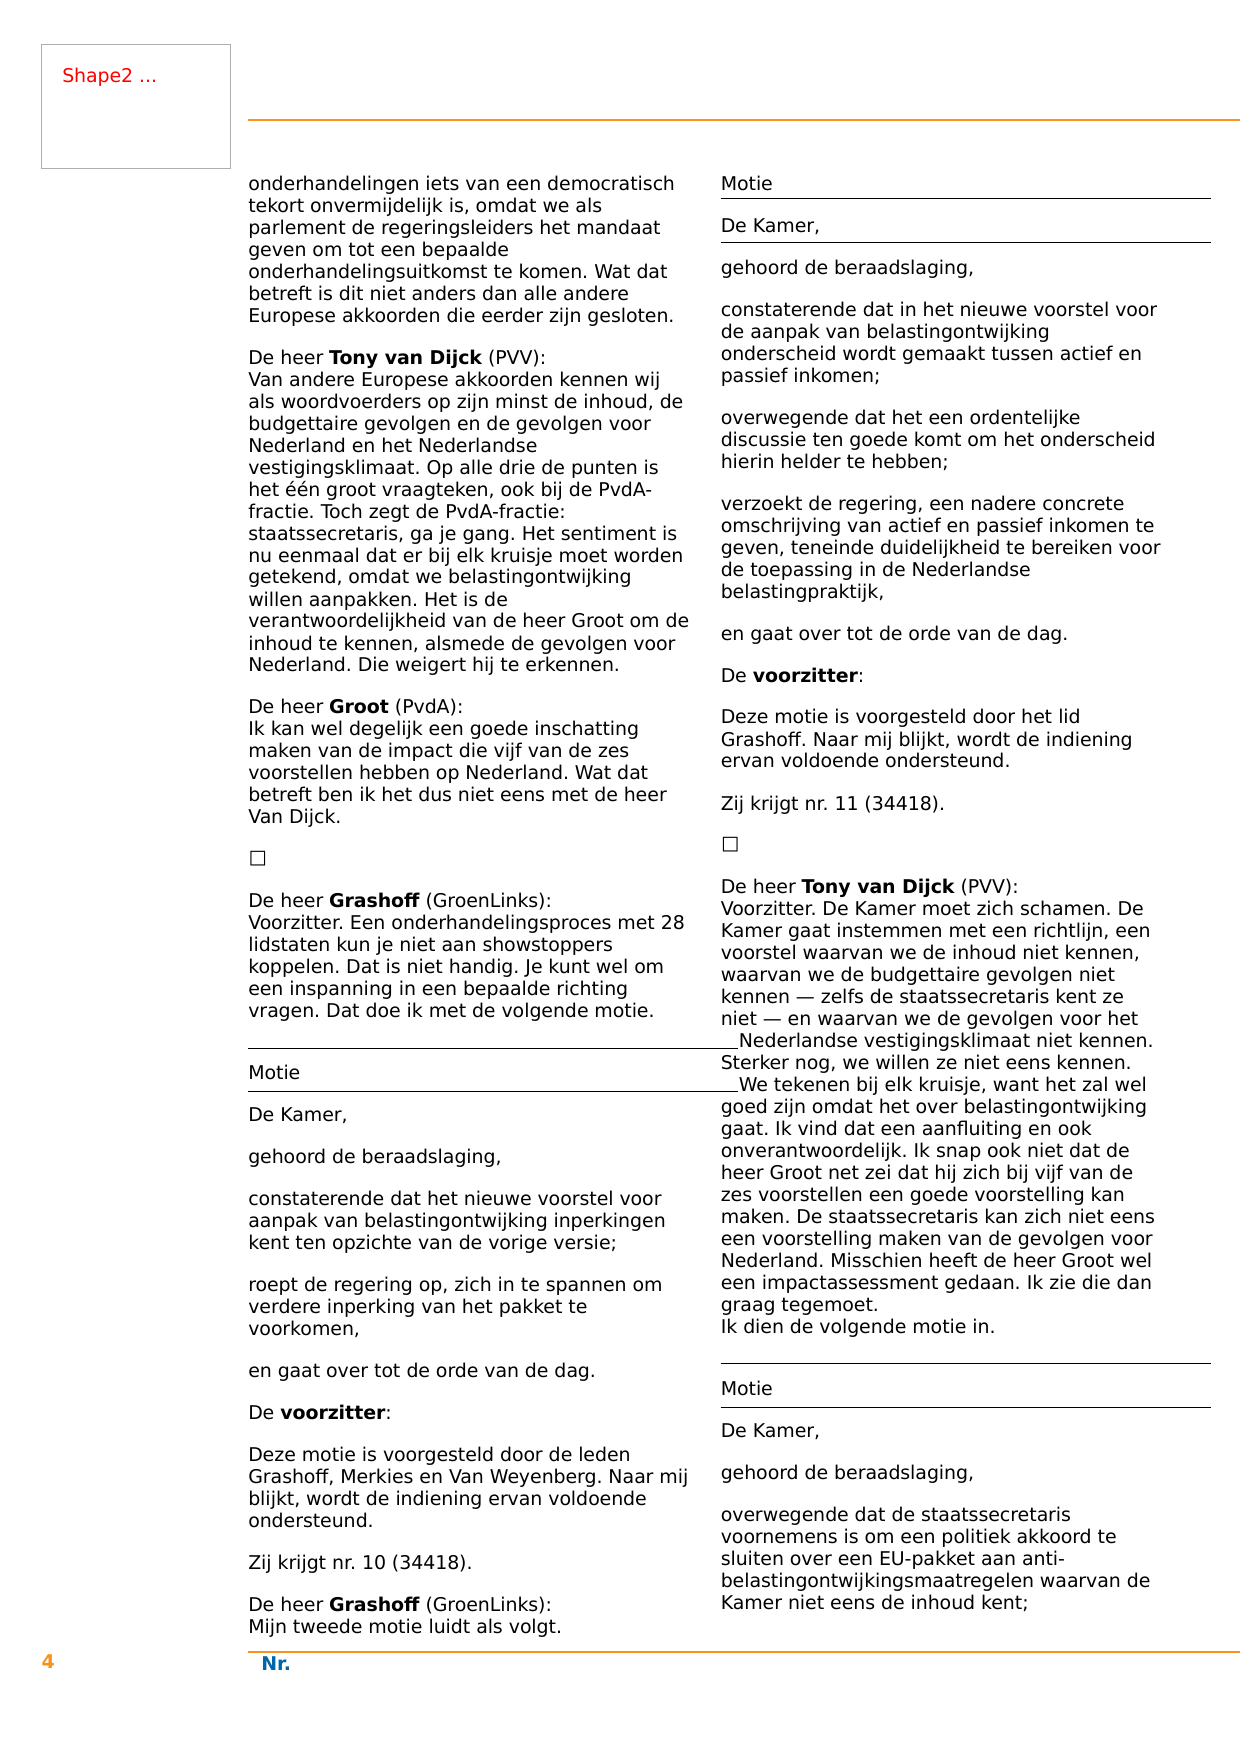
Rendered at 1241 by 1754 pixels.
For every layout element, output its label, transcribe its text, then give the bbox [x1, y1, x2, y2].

text De Kamer, [721, 1420, 1163, 1442]
text ⬜ [248, 848, 691, 870]
text Mijn tweede motie luidt als volgt. [248, 1616, 691, 1638]
text overwegende dat het een ordentelijke discussie ten goede komt om het onderscheid hierin helder te hebben; [721, 407, 1163, 473]
text gehoord de beraadslaging, [721, 257, 1163, 279]
text constaterende dat het nieuwe voorstel voor aanpak van belastingontwijking inperkingen kent ten opzichte van de vorige versie; [248, 1188, 691, 1254]
text Voorzitter. Een onderhandelingsproces met 28 lidstaten kun je niet aan showstoppers koppelen. Dat is niet handig. Je kunt wel om een inspanning in een bepaalde richting vragen. Dat doe ik met de volgende motie. [248, 912, 691, 1022]
text en gaat over tot de orde van de dag. [721, 622, 1163, 644]
text constaterende dat in het nieuwe voorstel voor de aanpak van belastingontwijking onderscheid wordt gemaakt tussen actief en passief inkomen; [721, 299, 1163, 387]
text De heer Grashoff (GroenLinks): [248, 890, 691, 912]
text gehoord de beraadslaging, [721, 1462, 1163, 1484]
text Deze motie is voorgesteld door de leden Grashoff, Merkies en Van Weyenberg. Naar mij blijkt, wordt de indiening ervan voldoende ondersteund. [248, 1444, 691, 1532]
text roept de regering op, zich in te spannen om verdere inperking van het pakket te voorkomen, [248, 1274, 691, 1340]
text gehoord de beraadslaging, [248, 1146, 691, 1168]
text De heer Grashoff (GroenLinks): [248, 1594, 691, 1616]
text De voorzitter: [248, 1402, 691, 1424]
text ⬜ [721, 834, 1163, 856]
text Zij krijgt nr. 11 (34418). [721, 792, 1163, 814]
text en gaat over tot de orde van de dag. [248, 1360, 691, 1382]
text De Kamer, [721, 215, 1163, 237]
text verzoekt de regering, een nadere concrete omschrijving van actief en passief inkomen te geven, teneinde duidelijkheid te bereiken voor de toepassing in de Nederlandse belastingpraktijk, [721, 493, 1163, 602]
text Zij krijgt nr. 10 (34418). [248, 1552, 691, 1574]
text Deze motie is voorgesteld door het lid Grashoff. Naar mij blijkt, wordt de indiening ervan voldoende ondersteund. [721, 706, 1163, 772]
text Van andere Europese akkoorden kennen wij als woordvoerders op zijn minst de inhoud, de budgettaire gevolgen en de gevolgen voor Nederland en het Nederlandse vestigingsklimaat. Op alle drie de punten is het één groot vraagteken, ook bij de PvdA-fractie. Toch zegt de PvdA-fractie: staatssecretaris, ga je gang. Het sentiment is nu eenmaal dat er bij elk kruisje moet worden getekend, omdat we belastingontwijking willen aanpakken. Het is de verantwoordelijkheid van de heer Groot om de inhoud te kennen, alsmede de gevolgen voor Nederland. Die weigert hij te erkennen. [248, 369, 691, 676]
text De heer Tony van Dijck (PVV): [248, 347, 691, 369]
text Motie [721, 1378, 1163, 1400]
text Ik dien de volgende motie in. [721, 1316, 1163, 1338]
text De heer Tony van Dijck (PVV): [721, 876, 1163, 898]
text Voorzitter. De Kamer moet zich schamen. De Kamer gaat instemmen met een richtlijn, een voorstel waarvan we de inhoud niet kennen, waarvan we de budgettaire gevolgen niet kennen — zelfs de staatssecretaris kent ze niet — en waarvan we de gevolgen voor het Nederlandse vestigingsklimaat niet kennen. Sterker nog, we willen ze niet eens kennen. We tekenen bij elk kruisje, want het zal wel goed zijn omdat het over belastingontwijking gaat. Ik vind dat een aanfluiting en ook onverantwoordelijk. Ik snap ook niet dat de heer Groot net zei dat hij zich bij vijf van de zes voorstellen een goede voorstelling kan maken. De staatssecretaris kan zich niet eens een voorstelling maken van de gevolgen voor Nederland. Misschien heeft de heer Groot wel een impactassessment gedaan. Ik zie die dan graag tegemoet. [721, 898, 1163, 1316]
text onderhandelingen iets van een democratisch tekort onvermijdelijk is, omdat we als parlement de regeringsleiders het mandaat geven om tot een bepaalde onderhandelingsuitkomst te komen. Wat dat betreft is dit niet anders dan alle andere Europese akkoorden die eerder zijn gesloten. [248, 173, 691, 327]
text De Kamer, [248, 1104, 691, 1126]
text Ik kan wel degelijk een goede inschatting maken van de impact die vijf van de zes voorstellen hebben op Nederland. Wat dat betreft ben ik het dus niet eens met de heer Van Dijck. [248, 718, 691, 828]
text Motie [721, 173, 1163, 195]
text overwegende dat de staatssecretaris voornemens is om een politiek akkoord te sluiten over een EU-pakket aan anti-belastingontwijkingsmaatregelen waarvan de Kamer niet eens de inhoud kent; [721, 1504, 1163, 1614]
text De heer Groot (PvdA): [248, 696, 691, 718]
text De voorzitter: [721, 664, 1163, 686]
text Motie [248, 1062, 691, 1084]
